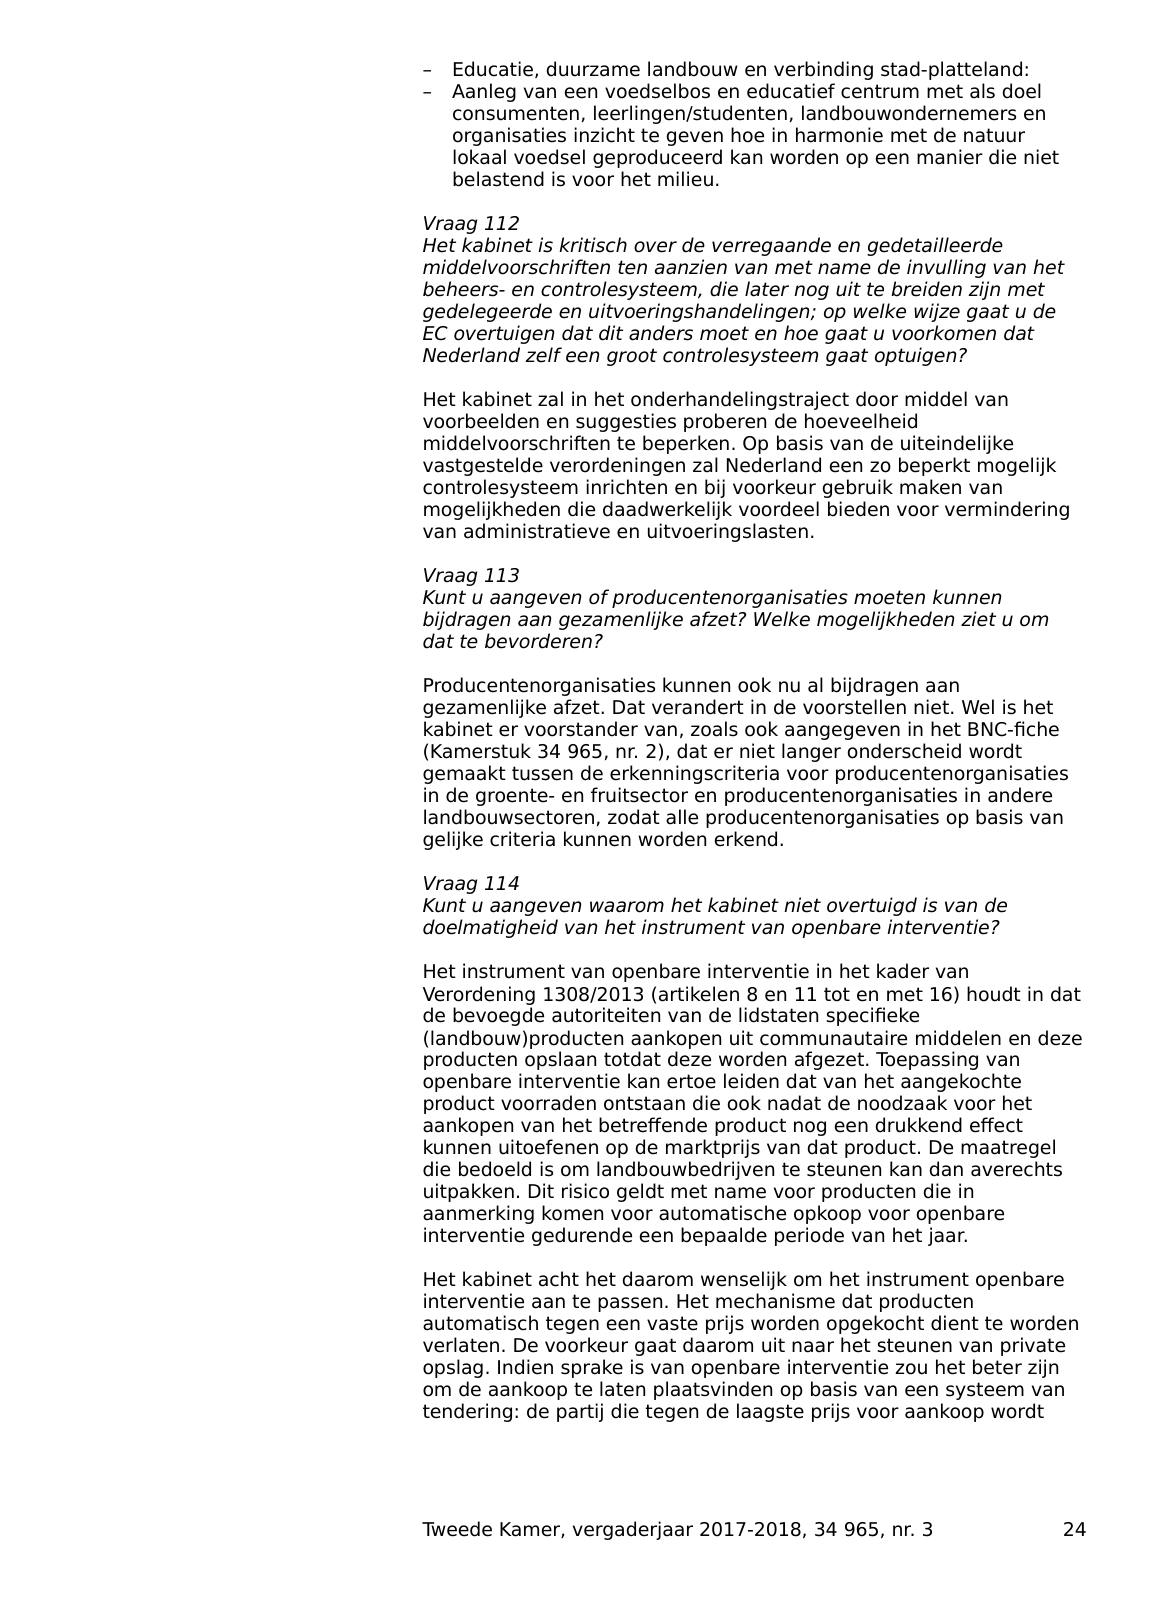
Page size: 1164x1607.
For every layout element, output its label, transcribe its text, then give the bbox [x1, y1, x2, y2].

text Het kabinet is kritisch over de verregaande en gedetailleerde middelvoorschriften ten aanzien van met name de invulling van het beheers- en controlesysteem, die later nog uit te breiden zijn met gedelegeerde en uitvoeringshandelingen; op welke wijze gaat u de EC overtuigen dat dit anders moet en hoe gaat u voorkomen dat Nederland zelf een groot controlesysteem gaat optuigen? [422, 235, 1087, 367]
text Het instrument van openbare interventie in het kader van Verordening 1308/2013 (artikelen 8 en 11 tot en met 16) houdt in dat de bevoegde autoriteiten van de lidstaten specifieke (landbouw)producten aankopen uit communautaire middelen en deze producten opslaan totdat deze worden afgezet. Toepassing van openbare interventie kan ertoe leiden dat van het aangekochte product voorraden ontstaan die ook nadat de noodzaak voor het aankopen van het betreffende product nog een drukkend effect kunnen uitoefenen op de marktprijs van dat product. De maatregel die bedoeld is om landbouwbedrijven te steunen kan dan averechts uitpakken. Dit risico geldt met name voor producten die in aanmerking komen voor automatische opkoop voor openbare interventie gedurende een bepaalde periode van het jaar. [422, 961, 1087, 1247]
text Het kabinet zal in het onderhandelingstraject door middel van voorbeelden en suggesties proberen de hoeveelheid middelvoorschriften te beperken. Op basis van de uiteindelijke vastgestelde verordeningen zal Nederland een zo beperkt mogelijk controlesysteem inrichten en bij voorkeur gebruik maken van mogelijkheden die daadwerkelijk voordeel bieden voor vermindering van administratieve en uitvoeringslasten. [422, 389, 1087, 543]
text Producentenorganisaties kunnen ook nu al bijdragen aan gezamenlijke afzet. Dat verandert in de voorstellen niet. Wel is het kabinet er voorstander van, zoals ook aangegeven in het BNC-fiche (Kamerstuk 34 965, nr. 2), dat er niet langer onderscheid wordt gemaakt tussen de erkenningscriteria voor producentenorganisaties in de groente- en fruitsector en producentenorganisaties in andere landbouwsectoren, zodat alle producentenorganisaties op basis van gelijke criteria kunnen worden erkend. [422, 675, 1087, 851]
text Vraag 114 [422, 873, 1087, 895]
text – Aanleg van een voedselbos en educatief centrum met als doel consumenten, leerlingen/studenten, landbouwondernemers en organisaties inzicht te geven hoe in harmonie met de natuur lokaal voedsel geproduceerd kan worden op een manier die niet belastend is voor het milieu. [422, 81, 1087, 191]
text Vraag 112 [422, 213, 1087, 235]
text Kunt u aangeven waarom het kabinet niet overtuigd is van de doelmatigheid van het instrument van openbare interventie? [422, 895, 1087, 939]
text Kunt u aangeven of producentenorganisaties moeten kunnen bijdragen aan gezamenlijke afzet? Welke mogelijkheden ziet u om dat te bevorderen? [422, 587, 1087, 653]
text – Educatie, duurzame landbouw en verbinding stad-platteland: [422, 59, 1087, 81]
text Het kabinet acht het daarom wenselijk om het instrument openbare interventie aan te passen. Het mechanisme dat producten automatisch tegen een vaste prijs worden opgekocht dient te worden verlaten. De voorkeur gaat daarom uit naar het steunen van private opslag. Indien sprake is van openbare interventie zou het beter zijn om de aankoop te laten plaatsvinden op basis van een systeem van tendering: de partij die tegen de laagste prijs voor aankoop wordt [422, 1269, 1087, 1423]
text Vraag 113 [422, 565, 1087, 587]
